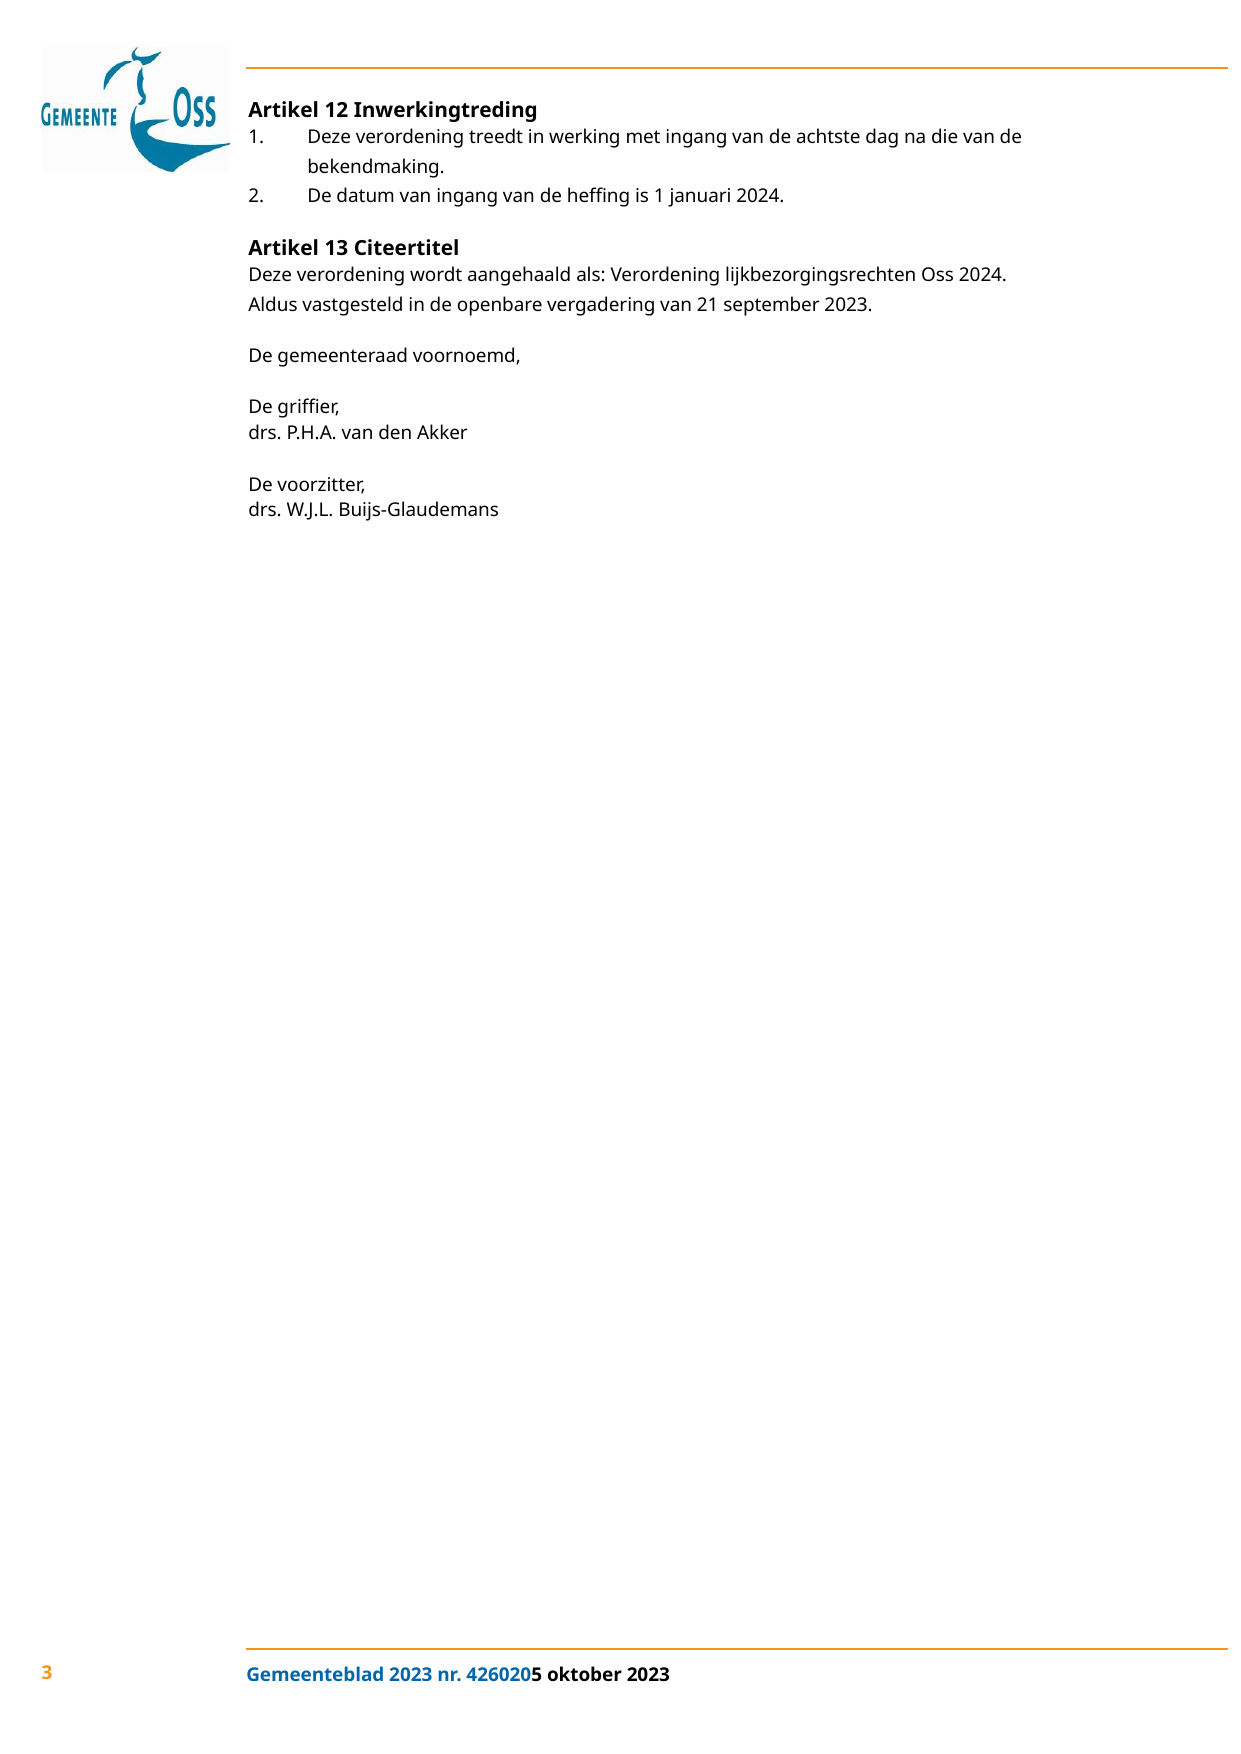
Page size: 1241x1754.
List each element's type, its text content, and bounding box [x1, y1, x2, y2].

text Aldus vastgesteld in de openbare vergadering van 21 september 2023. [248, 291, 1152, 317]
picture [41, 47, 231, 172]
text Deze verordening wordt aangehaald als: Verordening lijkbezorgingsrechten Oss 2024. [248, 261, 1152, 287]
list De datum van ingang van de heffing is 1 januari 2024. [248, 182, 1152, 208]
text De voorzitter, [248, 471, 1152, 497]
text drs. W.J.L. Buijs-Glaudemans [248, 497, 1152, 522]
text Artikel 13 Citeertitel [248, 233, 1152, 261]
text De gemeenteraad voornoemd, [248, 342, 1152, 368]
text Artikel 12 Inwerkingtreding [248, 95, 1152, 123]
text De griffier, [248, 394, 1152, 419]
text drs. P.H.A. van den Akker [248, 419, 1152, 445]
list Deze verordening treedt in werking met ingang van de achtste dag na die van de bekendmaking. [248, 123, 1152, 178]
